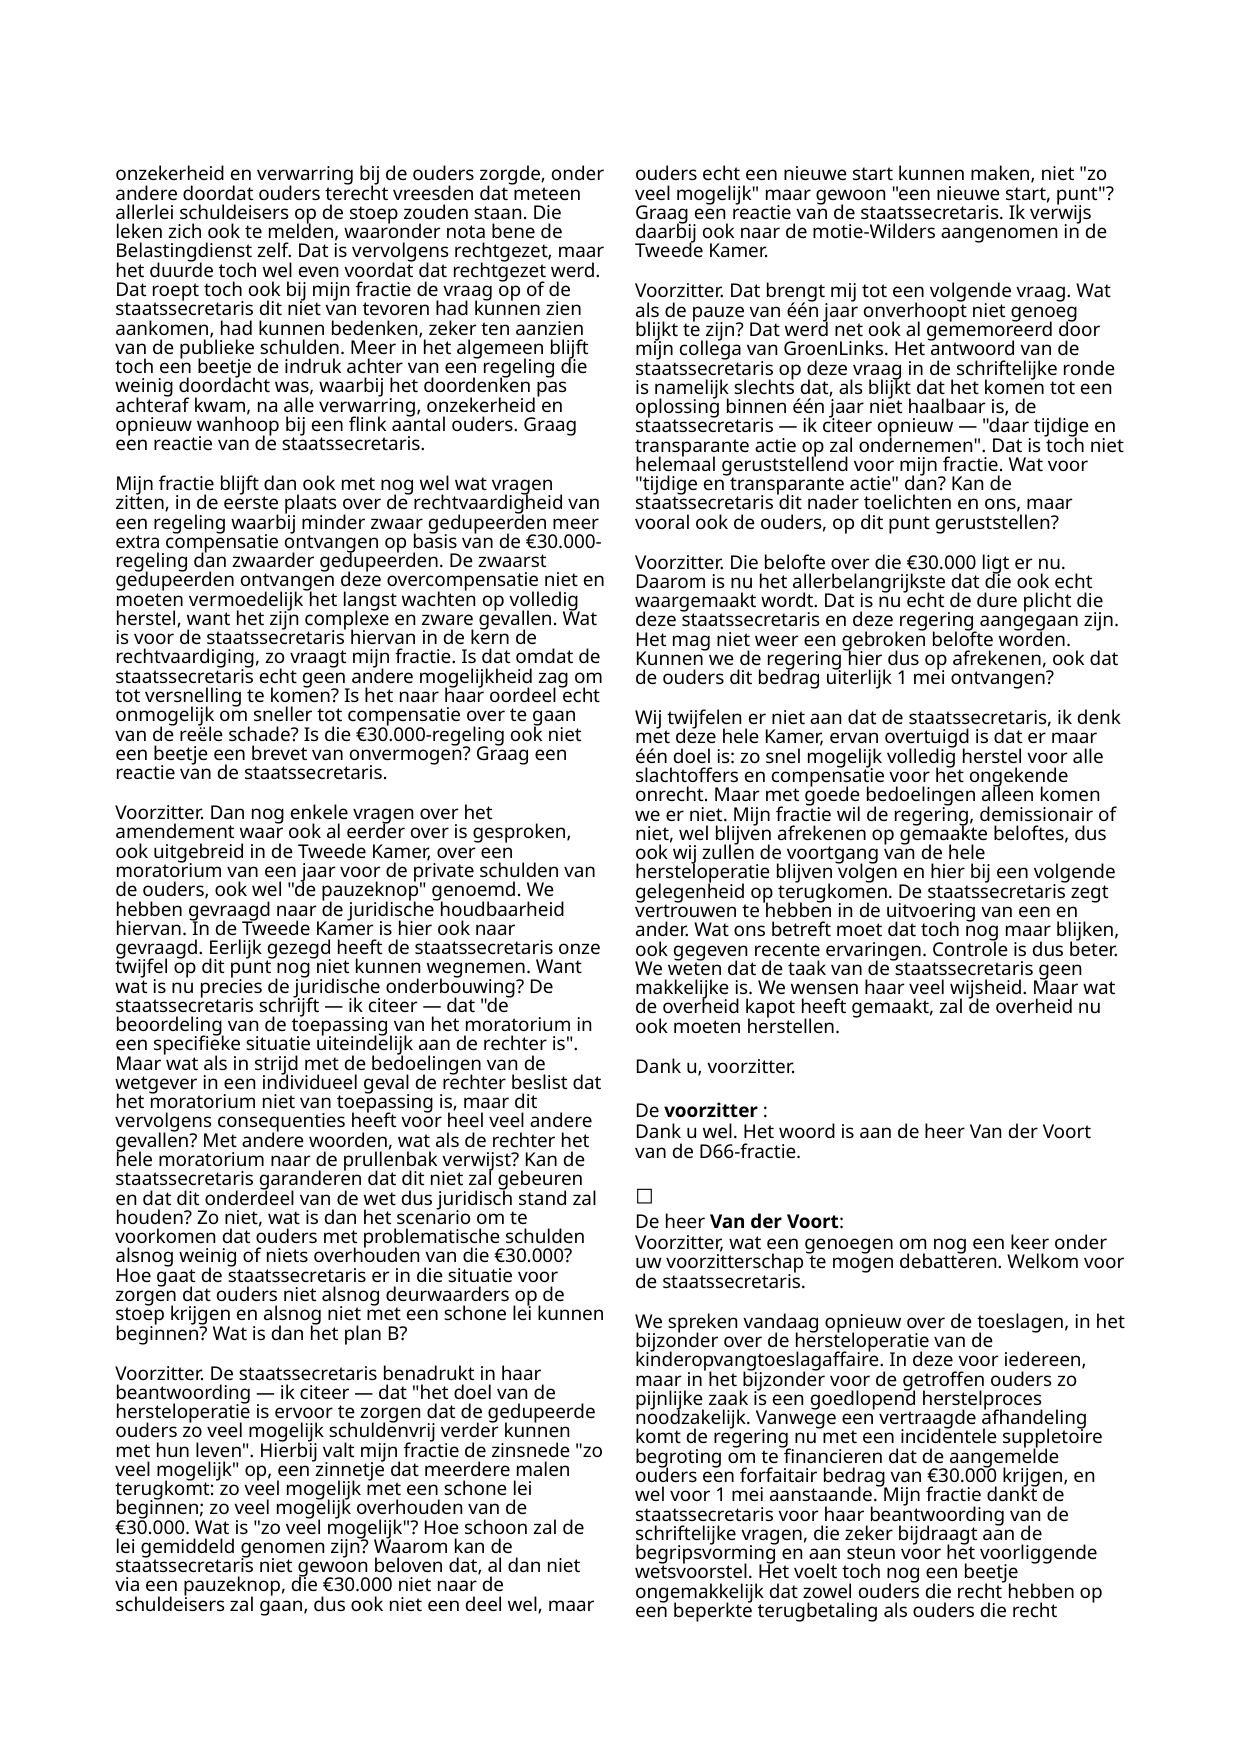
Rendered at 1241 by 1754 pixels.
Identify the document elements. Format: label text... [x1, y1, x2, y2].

text Dank u wel. Het woord is aan de heer Van der Voort van de D66-fractie. [635, 1123, 1125, 1162]
text Voorzitter. Dan nog enkele vragen over het amendement waar ook al eerder over is gesproken, ook uitgebreid in de Tweede Kamer, over een moratorium van een jaar voor de private schulden van de ouders, ook wel "de pauzeknop" genoemd. We hebben gevraagd naar de juridische houdbaarheid hiervan. In de Tweede Kamer is hier ook naar gevraagd. Eerlijk gezegd heeft de staatssecretaris onze twijfel op dit punt nog niet kunnen wegnemen. Want wat is nu precies de juridische onderbouwing? De staatssecretaris schrijft — ik citeer — dat "de beoordeling van de toepassing van het moratorium in een specifieke situatie uiteindelijk aan de rechter is". Maar wat als in strijd met de bedoelingen van de wetgever in een individueel geval de rechter beslist dat het moratorium niet van toepassing is, maar dit vervolgens consequenties heeft voor heel veel andere gevallen? Met andere woorden, wat als de rechter het hele moratorium naar de prullenbak verwijst? Kan de staatssecretaris garanderen dat dit niet zal gebeuren en dat dit onderdeel van de wet dus juridisch stand zal houden? Zo niet, wat is dan het scenario om te voorkomen dat ouders met problematische schulden alsnog weinig of niets overhouden van die €30.000? Hoe gaat de staatssecretaris er in die situatie voor zorgen dat ouders niet alsnog deurwaarders op de stoep krijgen en alsnog niet met een schone lei kunnen beginnen? Wat is dan het plan B? [115, 804, 605, 1344]
text ⬜ [635, 1183, 1125, 1208]
text Wij twijfelen er niet aan dat de staatssecretaris, ik denk met deze hele Kamer, ervan overtuigd is dat er maar één doel is: zo snel mogelijk volledig herstel voor alle slachtoffers en compensatie voor het ongekende onrecht. Maar met goede bedoelingen alleen komen we er niet. Mijn fractie wil de regering, demissionair of niet, wel blijven afrekenen op gemaakte beloftes, dus ook wij zullen de voortgang van de hele hersteloperatie blijven volgen en hier bij een volgende gelegenheid op terugkomen. De staatssecretaris zegt vertrouwen te hebben in de uitvoering van een en ander. Wat ons betreft moet dat toch nog maar blijken, ook gegeven recente ervaringen. Controle is dus beter. We weten dat de taak van de staatssecretaris geen makkelijke is. We wensen haar veel wijsheid. Maar wat de overheid kapot heeft gemaakt, zal de overheid nu ook moeten herstellen. [635, 709, 1125, 1037]
text Mijn fractie blijft dan ook met nog wel wat vragen zitten, in de eerste plaats over de rechtvaardigheid van een regeling waarbij minder zwaar gedupeerden meer extra compensatie ontvangen op basis van de €30.000-regeling dan zwaarder gedupeerden. De zwaarst gedupeerden ontvangen deze overcompensatie niet en moeten vermoedelijk het langst wachten op volledig herstel, want het zijn complexe en zware gevallen. Wat is voor de staatssecretaris hiervan in de kern de rechtvaardiging, zo vraagt mijn fractie. Is dat omdat de staatssecretaris echt geen andere mogelijkheid zag om tot versnelling te komen? Is het naar haar oordeel echt onmogelijk om sneller tot compensatie over te gaan van de reële schade? Is die €30.000-regeling ook niet een beetje een brevet van onvermogen? Graag een reactie van de staatssecretaris. [115, 475, 605, 783]
text De voorzitter : [635, 1098, 1125, 1123]
text ouders echt een nieuwe start kunnen maken, niet "zo veel mogelijk" maar gewoon "een nieuwe start, punt"? Graag een reactie van de staatssecretaris. Ik verwijs daarbij ook naar de motie-Wilders aangenomen in de Tweede Kamer. [635, 165, 1125, 262]
text De heer Van der Voort: [635, 1208, 1125, 1234]
text Voorzitter. Die belofte over die €30.000 ligt er nu. Daarom is nu het allerbelangrijkste dat die ook echt waargemaakt wordt. Dat is nu echt de dure plicht die deze staatssecretaris en deze regering aangegaan zijn. Het mag niet weer een gebroken belofte worden. Kunnen we de regering hier dus op afrekenen, ook dat de ouders dit bedrag uiterlijk 1 mei ontvangen? [635, 554, 1125, 688]
text Voorzitter, wat een genoegen om nog een keer onder uw voorzitterschap te mogen debatteren. Welkom voor de staatssecretaris. [635, 1234, 1125, 1292]
text We spreken vandaag opnieuw over de toeslagen, in het bijzonder over de hersteloperatie van de kinderopvangtoeslagaffaire. In deze voor iedereen, maar in het bijzonder voor de getroffen ouders zo pijnlijke zaak is een goedlopend herstelproces noodzakelijk. Vanwege een vertraagde afhandeling komt de regering nu met een incidentele suppletoire begroting om te financieren dat de aangemelde ouders een forfaitair bedrag van €30.000 krijgen, en wel voor 1 mei aanstaande. Mijn fractie dankt de staatssecretaris voor haar beantwoording van de schriftelijke vragen, die zeker bijdraagt aan de begripsvorming en aan steun voor het voorliggende wetsvoorstel. Het voelt toch nog een beetje ongemakkelijk dat zowel ouders die recht hebben op een beperkte terugbetaling als ouders die recht [635, 1313, 1125, 1621]
text Dank u, voorzitter. [635, 1058, 1125, 1077]
text Voorzitter. De staatssecretaris benadrukt in haar beantwoording — ik citeer — dat "het doel van de hersteloperatie is ervoor te zorgen dat de gedupeerde ouders zo veel mogelijk schuldenvrij verder kunnen met hun leven". Hierbij valt mijn fractie de zinsnede "zo veel mogelijk" op, een zinnetje dat meerdere malen terugkomt: zo veel mogelijk met een schone lei beginnen; zo veel mogelijk overhouden van de €30.000. Wat is "zo veel mogelijk"? Hoe schoon zal de lei gemiddeld genomen zijn? Waarom kan de staatssecretaris niet gewoon beloven dat, al dan niet via een pauzeknop, die €30.000 niet naar de schuldeisers zal gaan, dus ook niet een deel wel, maar [115, 1364, 605, 1615]
text onzekerheid en verwarring bij de ouders zorgde, onder andere doordat ouders terecht vreesden dat meteen allerlei schuldeisers op de stoep zouden staan. Die leken zich ook te melden, waaronder nota bene de Belastingdienst zelf. Dat is vervolgens rechtgezet, maar het duurde toch wel even voordat dat rechtgezet werd. Dat roept toch ook bij mijn fractie de vraag op of de staatssecretaris dit niet van tevoren had kunnen zien aankomen, had kunnen bedenken, zeker ten aanzien van de publieke schulden. Meer in het algemeen blijft toch een beetje de indruk achter van een regeling die weinig doordacht was, waarbij het doordenken pas achteraf kwam, na alle verwarring, onzekerheid en opnieuw wanhoop bij een flink aantal ouders. Graag een reactie van de staatssecretaris. [115, 165, 605, 454]
text Voorzitter. Dat brengt mij tot een volgende vraag. Wat als de pauze van één jaar onverhoopt niet genoeg blijkt te zijn? Dat werd net ook al gememoreerd door mijn collega van GroenLinks. Het antwoord van de staatssecretaris op deze vraag in de schriftelijke ronde is namelijk slechts dat, als blijkt dat het komen tot een oplossing binnen één jaar niet haalbaar is, de staatssecretaris — ik citeer opnieuw — "daar tijdige en transparante actie op zal ondernemen". Dat is toch niet helemaal geruststellend voor mijn fractie. Wat voor "tijdige en transparante actie" dan? Kan de staatssecretaris dit nader toelichten en ons, maar vooral ook de ouders, op dit punt geruststellen? [635, 282, 1125, 533]
